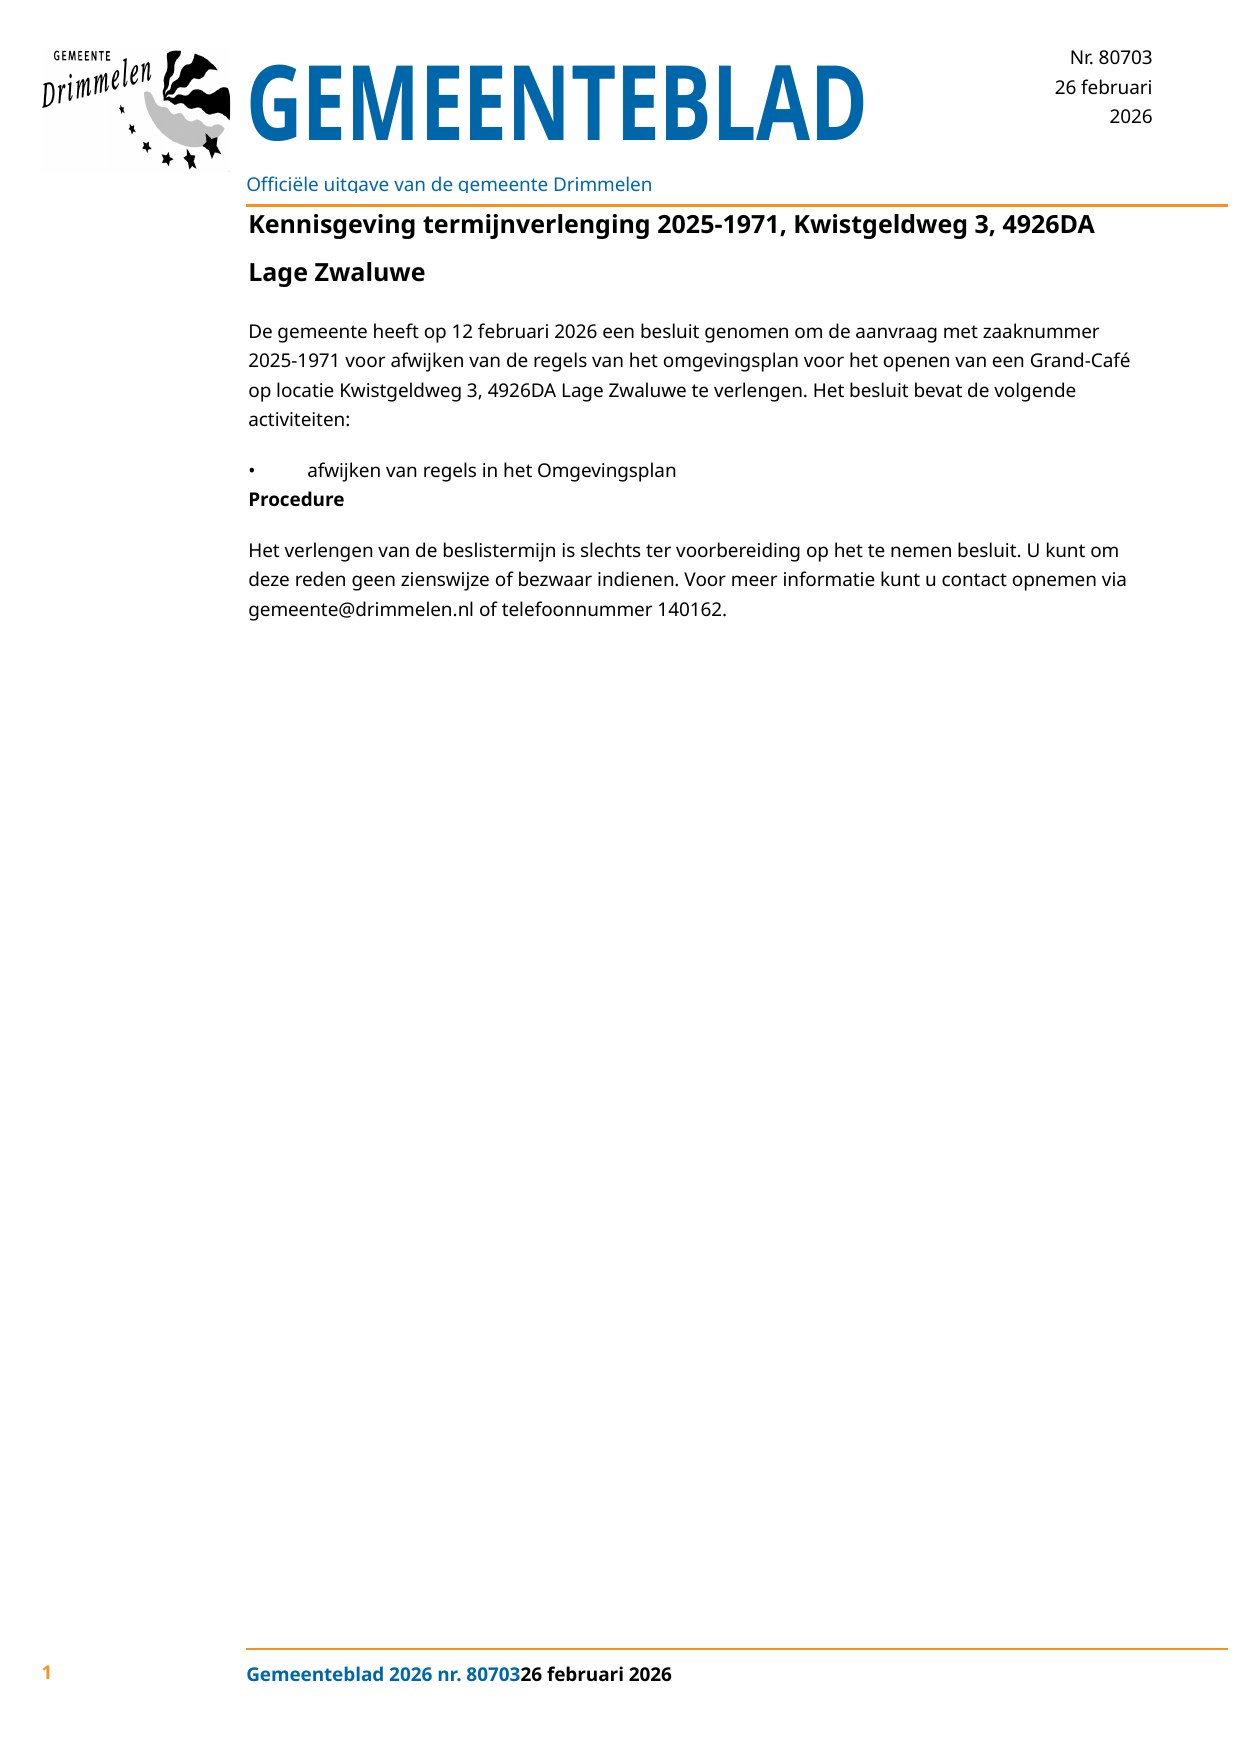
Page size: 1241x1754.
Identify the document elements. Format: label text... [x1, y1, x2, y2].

text Procedure [248, 487, 1152, 512]
picture [41, 47, 231, 172]
text Het verlengen van de beslistermijn is slechts ter voorbereiding op het te nemen besluit. U kunt om deze reden geen zienswijze of bezwaar indienen. Voor meer informatie kunt u contact opnemen via gemeente@drimmelen.nl of telefoonnummer 140162. [248, 537, 1152, 622]
list afwijken van regels in het Omgevingsplan [248, 457, 1152, 483]
text Kennisgeving termijnverlenging 2025-1971, Kwistgeldweg 3, 4926DA Lage Zwaluwe [248, 207, 1152, 288]
text De gemeente heeft op 12 februari 2026 een besluit genomen om de aanvraag met zaaknummer 2025-1971 voor afwijken van de regels van het omgevingsplan voor het openen van een Grand-Café op locatie Kwistgeldweg 3, 4926DA Lage Zwaluwe te verlengen. Het besluit bevat de volgende activiteiten: [248, 318, 1152, 432]
